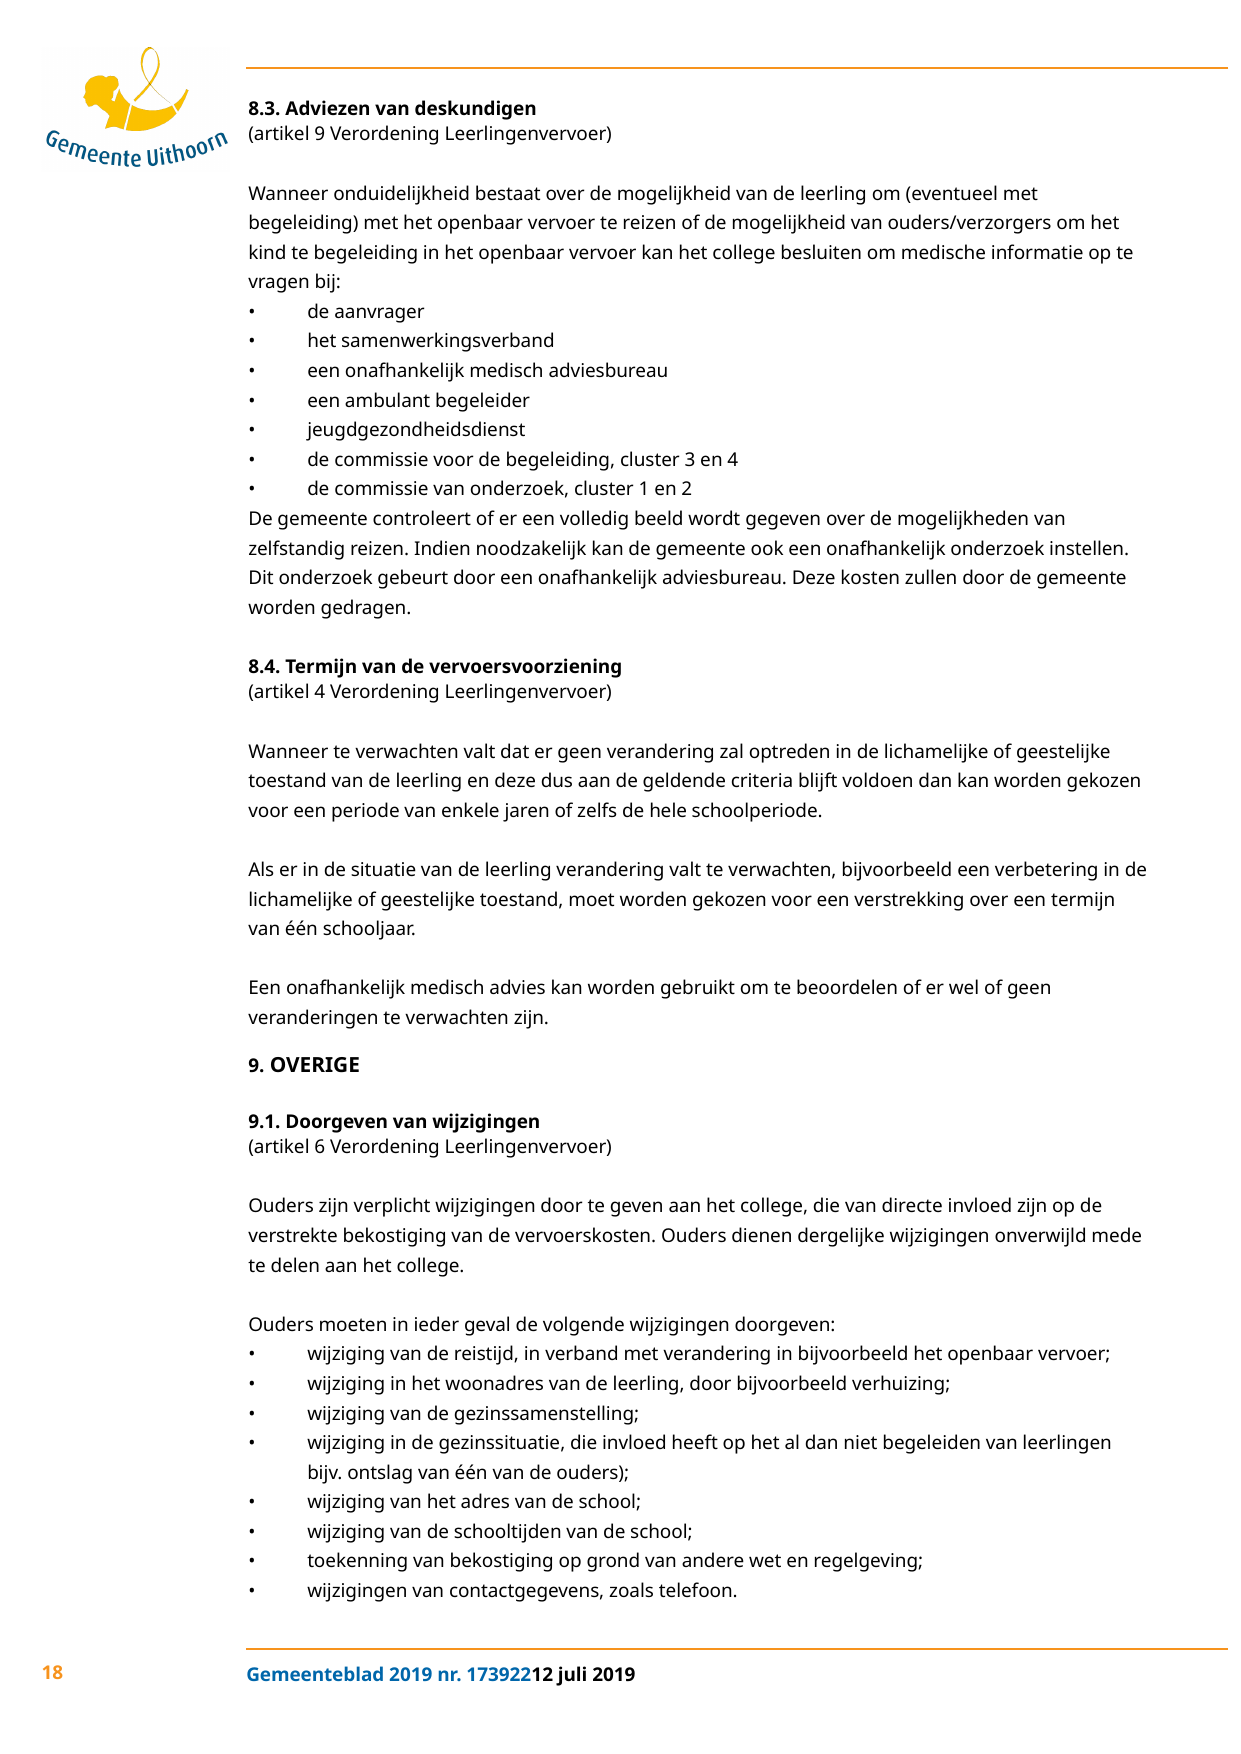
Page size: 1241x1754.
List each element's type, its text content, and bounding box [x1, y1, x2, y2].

text (artikel 6 Verordening Leerlingenvervoer) [248, 1133, 1152, 1159]
list toekenning van bekostiging op grond van andere wet en regelgeving; [248, 1548, 1152, 1573]
list wijziging in de gezinssituatie, die invloed heeft op het al dan niet begeleiden van leerlingen bijv. ontslag van één van de ouders); [248, 1429, 1152, 1485]
text Ouders moeten in ieder geval de volgende wijzigingen doorgeven: [248, 1311, 1152, 1337]
list een onafhankelijk medisch adviesbureau [248, 357, 1152, 383]
list wijziging in het woonadres van de leerling, door bijvoorbeeld verhuizing; [248, 1370, 1152, 1396]
text Wanneer te verwachten valt dat er geen verandering zal optreden in de lichamelijke of geestelijke toestand van de leerling en deze dus aan de geldende criteria blijft voldoen dan kan worden gekozen voor een periode van enkele jaren of zelfs de hele schoolperiode. [248, 738, 1152, 823]
list wijziging van het adres van de school; [248, 1488, 1152, 1514]
list wijziging van de gezinssamenstelling; [248, 1400, 1152, 1426]
text 9.1. Doorgeven van wijzigingen [248, 1108, 1152, 1133]
list jeugdgezondheidsdienst [248, 416, 1152, 442]
text Als er in de situatie van de leerling verandering valt te verwachten, bijvoorbeeld een verbetering in de lichamelijke of geestelijke toestand, moet worden gekozen voor een verstrekking over een termijn van één schooljaar. [248, 856, 1152, 941]
list de aanvrager [248, 298, 1152, 324]
text 8.4. Termijn van de vervoersvoorziening [248, 653, 1152, 679]
text (artikel 9 Verordening Leerlingenvervoer) [248, 121, 1152, 146]
list wijzigingen van contactgegevens, zoals telefoon. [248, 1577, 1152, 1603]
text Wanneer onduidelijkheid bestaat over de mogelijkheid van de leerling om (eventueel met begeleiding) met het openbaar vervoer te reizen of de mogelijkheid van ouders/verzorgers om het kind te begeleiding in het openbaar vervoer kan het college besluiten om medische informatie op te vragen bij: [248, 180, 1152, 294]
text Ouders zijn verplicht wijzigingen door te geven aan het college, die van directe invloed zijn op de verstrekte bekostiging van de vervoerskosten. Ouders dienen dergelijke wijzigingen onverwijld mede te delen aan het college. [248, 1193, 1152, 1278]
text (artikel 4 Verordening Leerlingenvervoer) [248, 679, 1152, 704]
list wijziging van de schooltijden van de school; [248, 1518, 1152, 1544]
list de commissie voor de begeleiding, cluster 3 en 4 [248, 446, 1152, 472]
text 9. OVERIGE [248, 1050, 1152, 1078]
picture [41, 47, 231, 172]
list wijziging van de reistijd, in verband met verandering in bijvoorbeeld het openbaar vervoer; [248, 1341, 1152, 1366]
list het samenwerkingsverband [248, 328, 1152, 353]
list de commissie van onderzoek, cluster 1 en 2 [248, 476, 1152, 501]
text De gemeente controleert of er een volledig beeld wordt gegeven over de mogelijkheden van zelfstandig reizen. Indien noodzakelijk kan de gemeente ook een onafhankelijk onderzoek instellen. Dit onderzoek gebeurt door een onafhankelijk adviesbureau. Deze kosten zullen door de gemeente worden gedragen. [248, 505, 1152, 619]
text 8.3. Adviezen van deskundigen [248, 95, 1152, 121]
list een ambulant begeleider [248, 387, 1152, 412]
text Een onafhankelijk medisch advies kan worden gebruikt om te beoordelen of er wel of geen veranderingen te verwachten zijn. [248, 974, 1152, 1030]
